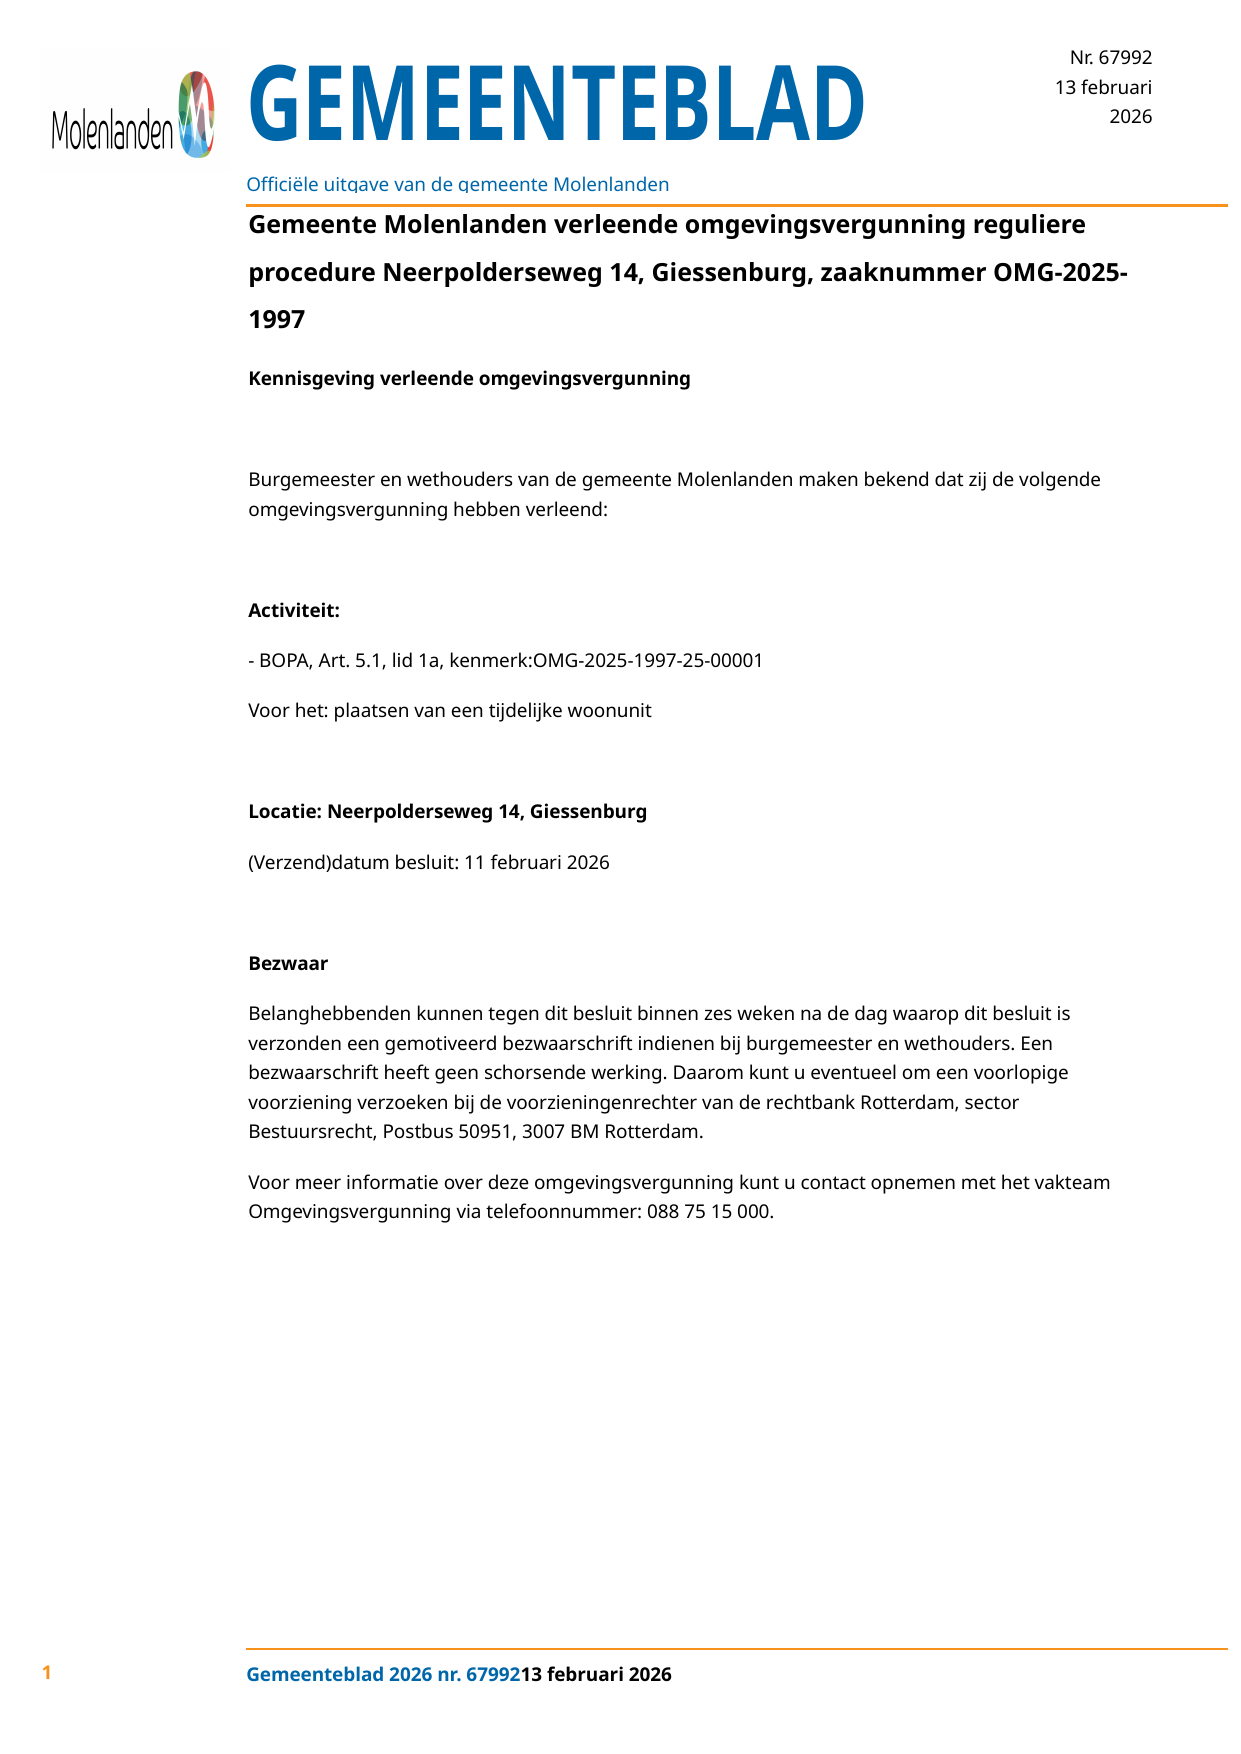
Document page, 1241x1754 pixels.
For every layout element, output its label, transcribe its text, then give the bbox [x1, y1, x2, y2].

text Locatie: Neerpolderseweg 14, Giessenburg [248, 798, 1152, 824]
text Voor meer informatie over deze omgevingsvergunning kunt u contact opnemen met het vakteam Omgevingsvergunning via telefoonnummer: 088 75 15 000. [248, 1169, 1152, 1224]
text Bezwaar [248, 950, 1152, 975]
text (Verzend)datum besluit: 11 februari 2026 [248, 849, 1152, 874]
text Burgemeester en wethouders van de gemeente Molenlanden maken bekend dat zij de volgende omgevingsvergunning hebben verleend: [248, 466, 1152, 522]
text Kennisgeving verleende omgevingsvergunning [248, 366, 1152, 391]
picture [41, 47, 231, 172]
text Activiteit: [248, 597, 1152, 622]
text - BOPA, Art. 5.1, lid 1a, kenmerk:OMG-2025-1997-25-00001 [248, 647, 1152, 673]
text Belanghebbenden kunnen tegen dit besluit binnen zes weken na de dag waarop dit besluit is verzonden een gemotiveerd bezwaarschrift indienen bij burgemeester en wethouders. Een bezwaarschrift heeft geen schorsende werking. Daarom kunt u eventueel om een voorlopige voorziening verzoeken bij de voorzieningenrechter van de rechtbank Rotterdam, sector Bestuursrecht, Postbus 50951, 3007 BM Rotterdam. [248, 1000, 1152, 1144]
text Voor het: plaatsen van een tijdelijke woonunit [248, 698, 1152, 723]
text Gemeente Molenlanden verleende omgevingsvergunning reguliere procedure Neerpolderseweg 14, Giessenburg, zaaknummer OMG-2025-1997 [248, 207, 1152, 336]
